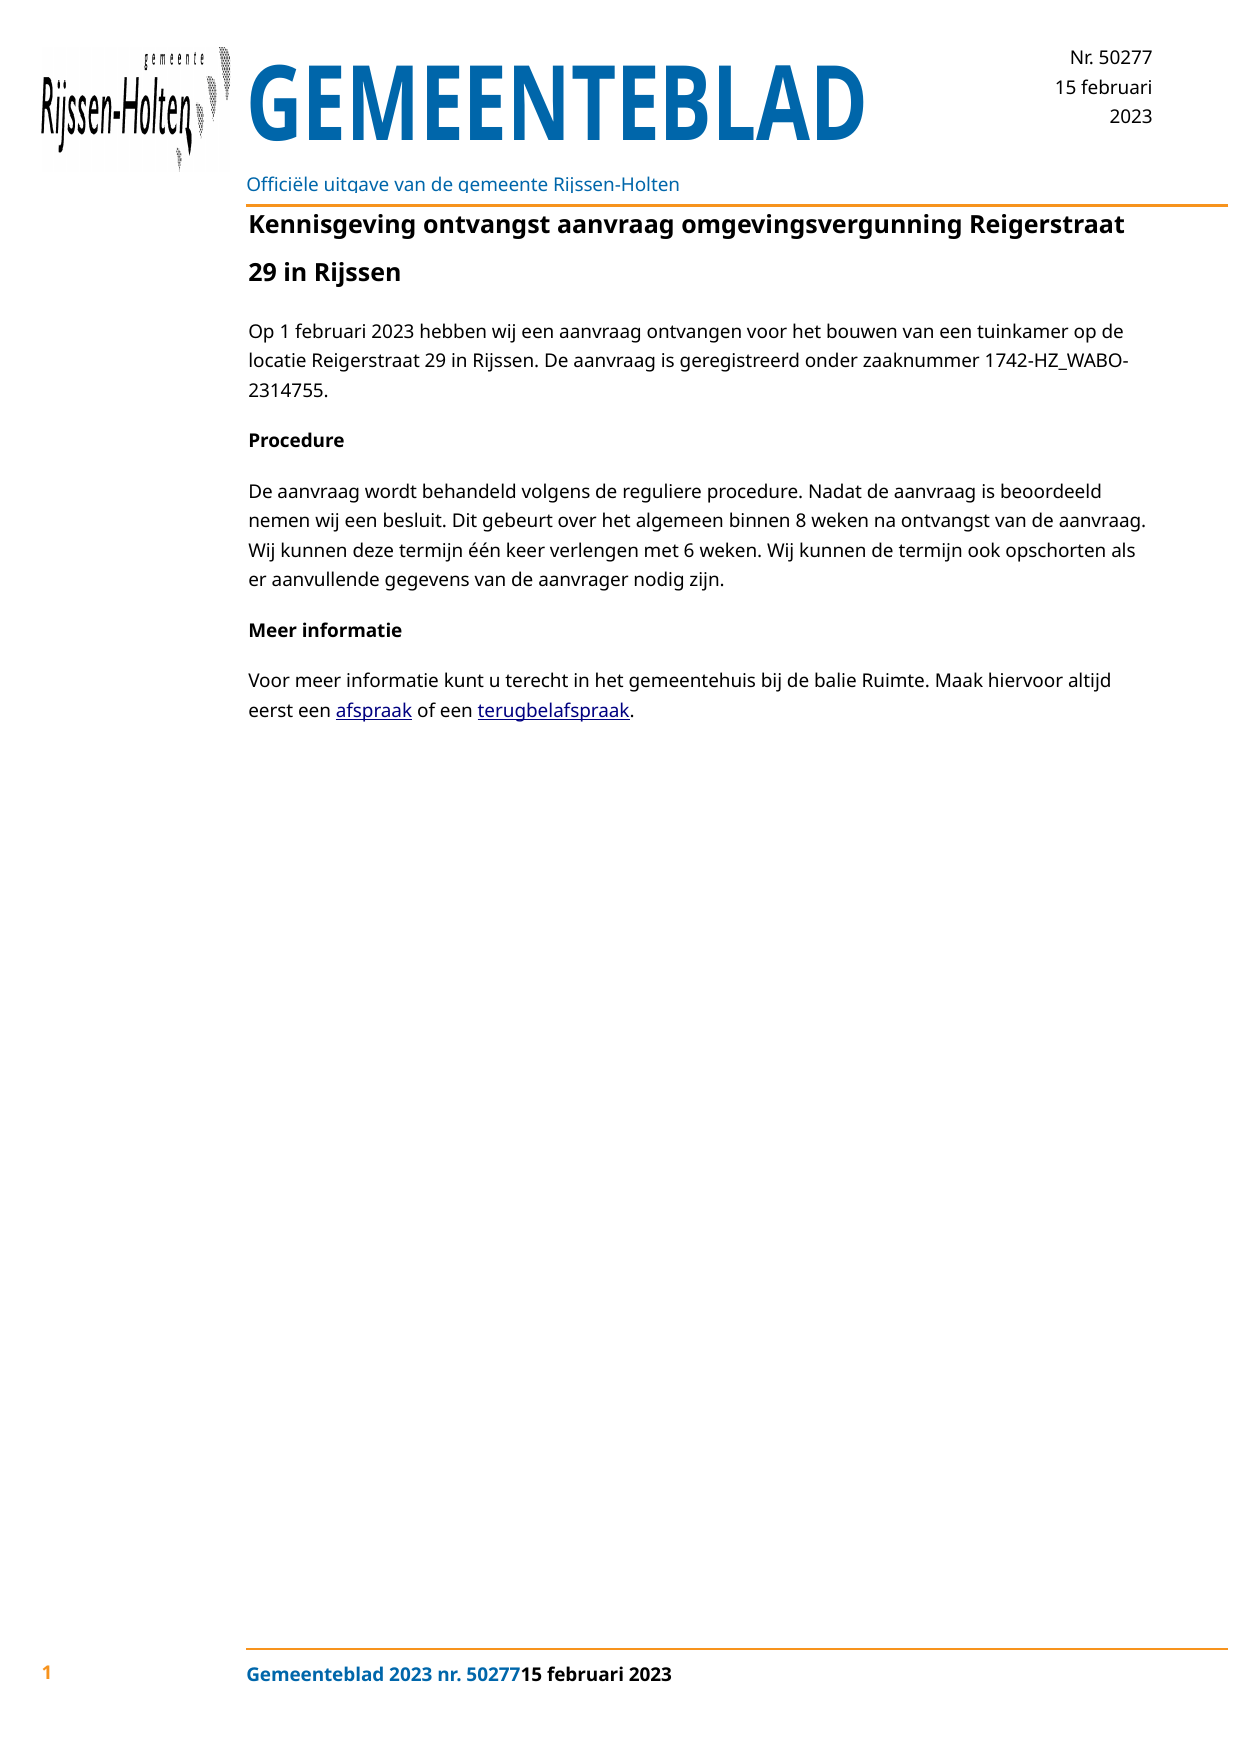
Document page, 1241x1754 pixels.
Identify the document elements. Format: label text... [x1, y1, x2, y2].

text De aanvraag wordt behandeld volgens de reguliere procedure. Nadat de aanvraag is beoordeeld nemen wij een besluit. Dit gebeurt over het algemeen binnen 8 weken na ontvangst van de aanvraag. Wij kunnen deze termijn één keer verlengen met 6 weken. Wij kunnen de termijn ook opschorten als er aanvullende gegevens van de aanvrager nodig zijn. [248, 478, 1152, 592]
text Meer informatie [248, 617, 1152, 643]
text Voor meer informatie kunt u terecht in het gemeentehuis bij de balie Ruimte. Maak hiervoor altijd eerst een afspraak of een terugbelafspraak. [248, 667, 1152, 723]
text Kennisgeving ontvangst aanvraag omgevingsvergunning Reigerstraat 29 in Rijssen [248, 207, 1152, 288]
text Procedure [248, 427, 1152, 453]
text Op 1 februari 2023 hebben wij een aanvraag ontvangen voor het bouwen van een tuinkamer op de locatie Reigerstraat 29 in Rijssen. De aanvraag is geregistreerd onder zaaknummer 1742-HZ_WABO-2314755. [248, 318, 1152, 403]
picture [41, 47, 231, 172]
